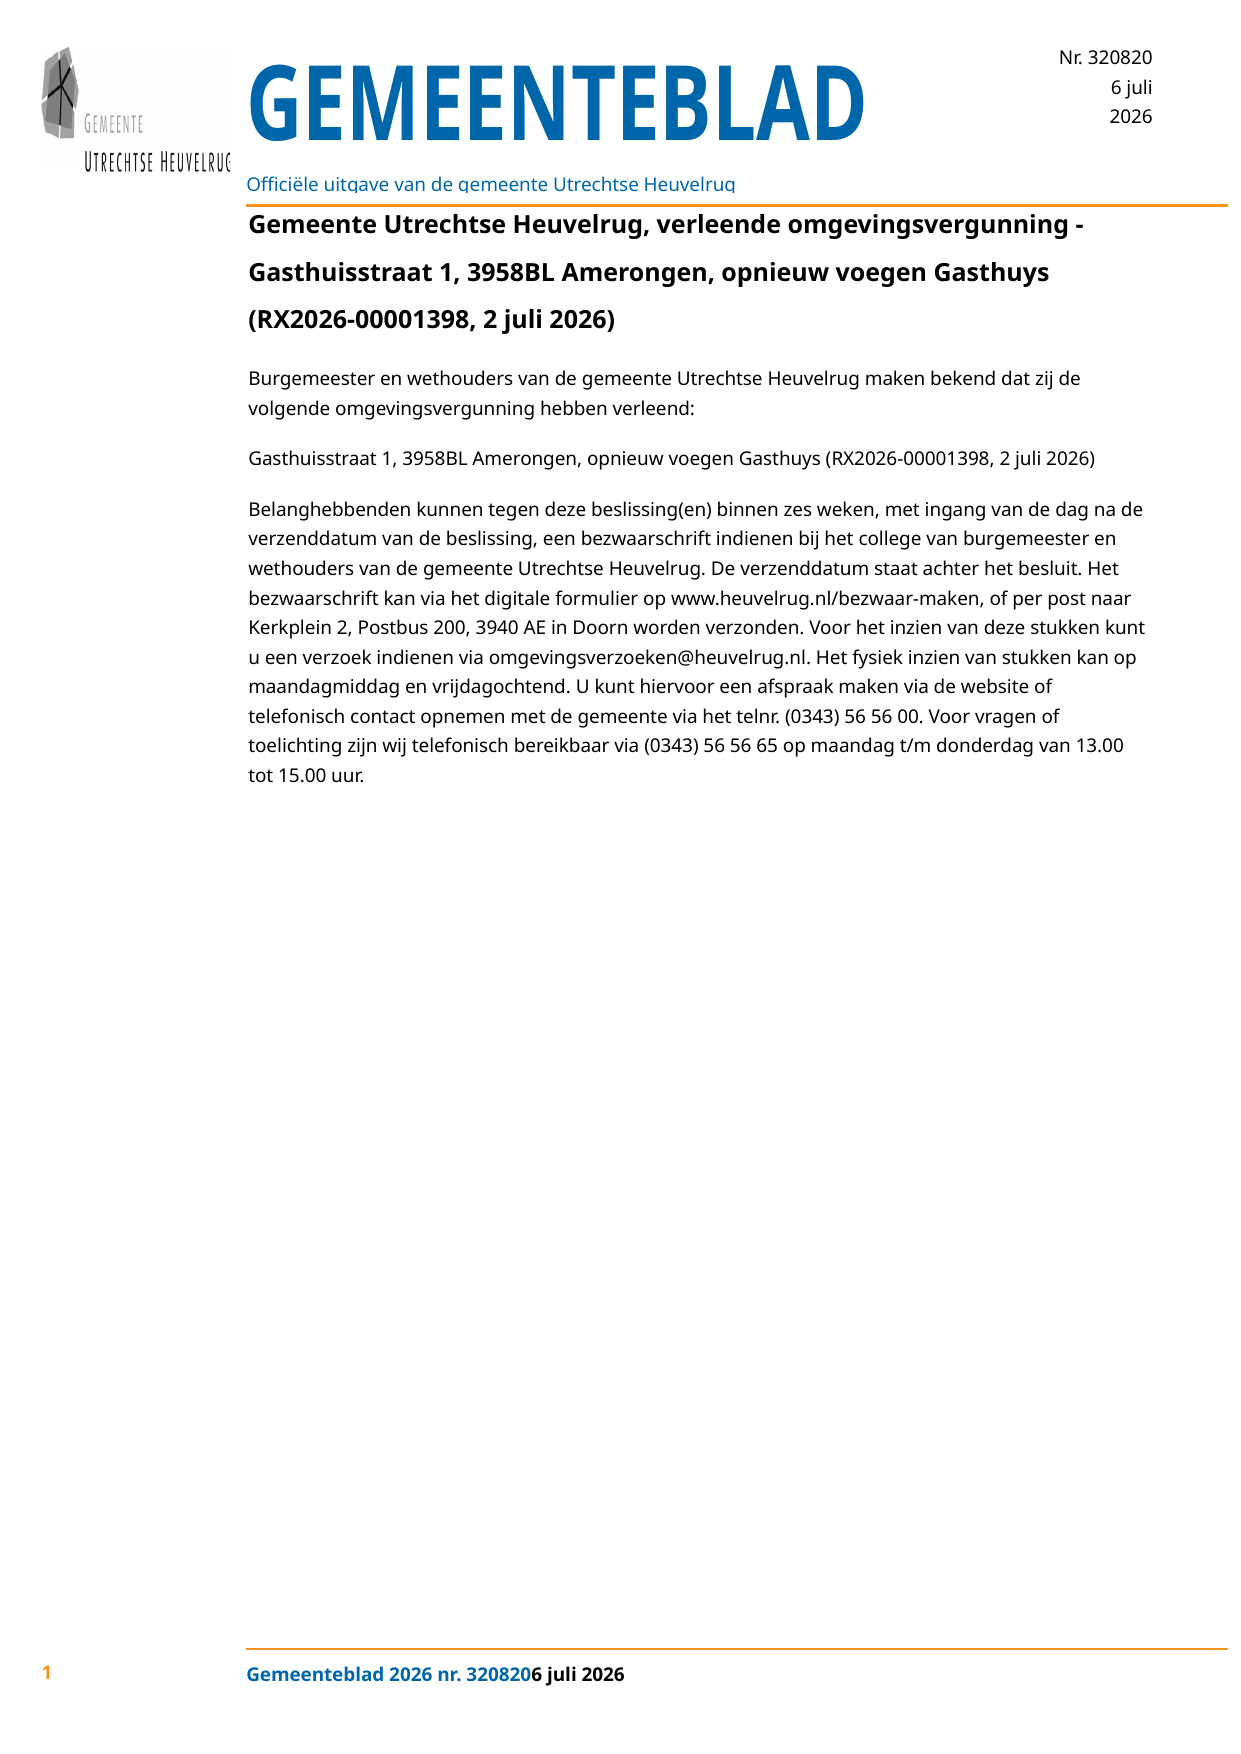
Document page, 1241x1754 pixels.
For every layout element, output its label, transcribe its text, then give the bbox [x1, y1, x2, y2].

text Belanghebbenden kunnen tegen deze beslissing(en) binnen zes weken, met ingang van de dag na de verzenddatum van de beslissing, een bezwaarschrift indienen bij het college van burgemeester en wethouders van de gemeente Utrechtse Heuvelrug. De verzenddatum staat achter het besluit. Het bezwaarschrift kan via het digitale formulier op www.heuvelrug.nl/bezwaar-maken, of per post naar Kerkplein 2, Postbus 200, 3940 AE in Doorn worden verzonden. Voor het inzien van deze stukken kunt u een verzoek indienen via omgevingsverzoeken@heuvelrug.nl. Het fysiek inzien van stukken kan op maandagmiddag en vrijdagochtend. U kunt hiervoor een afspraak maken via de website of telefonisch contact opnemen met de gemeente via het telnr. (0343) 56 56 00. Voor vragen of toelichting zijn wij telefonisch bereikbaar via (0343) 56 56 65 op maandag t/m donderdag van 13.00 tot 15.00 uur. [248, 496, 1152, 788]
text Gasthuisstraat 1, 3958BL Amerongen, opnieuw voegen Gasthuys (RX2026-00001398, 2 juli 2026) [248, 446, 1152, 471]
text Gemeente Utrechtse Heuvelrug, verleende omgevingsvergunning - Gasthuisstraat 1, 3958BL Amerongen, opnieuw voegen Gasthuys (RX2026-00001398, 2 juli 2026) [248, 207, 1152, 336]
picture [41, 47, 231, 172]
text Burgemeester en wethouders van de gemeente Utrechtse Heuvelrug maken bekend dat zij de volgende omgevingsvergunning hebben verleend: [248, 366, 1152, 421]
